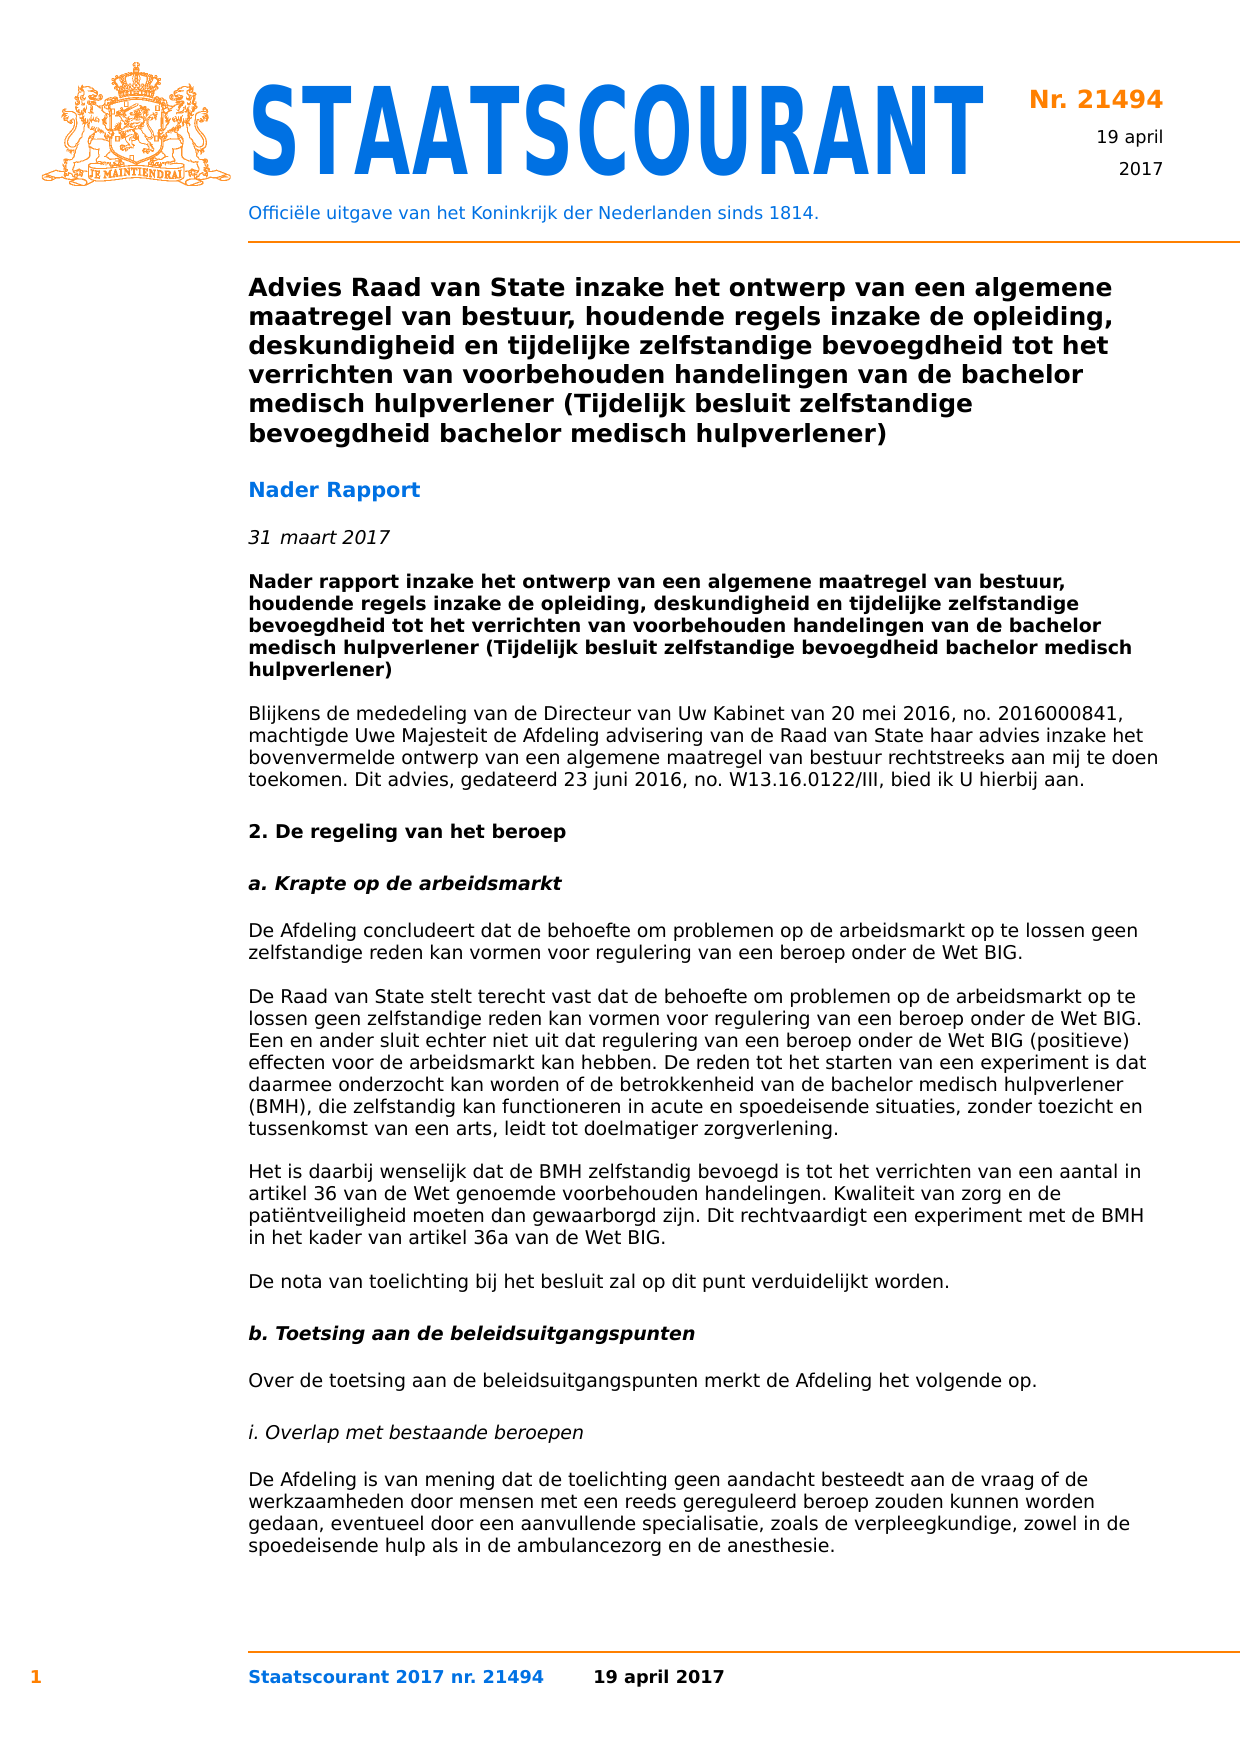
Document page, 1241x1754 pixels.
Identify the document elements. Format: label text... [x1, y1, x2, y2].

table_cell 19 april [998, 121, 1240, 153]
subtitle Nader Rapport [248, 478, 1163, 502]
table_header Nr. 21494 [998, 62, 1240, 121]
table_header [25, 62, 248, 241]
text 31 maart 2017 [248, 527, 1163, 549]
text De nota van toelichting bij het besluit zal op dit punt verduidelijkt worden. [248, 1271, 1163, 1293]
table_cell 2017 [998, 153, 1240, 203]
subtitle i. Overlap met bestaande beroepen [248, 1422, 1163, 1444]
subtitle Advies Raad van State inzake het ontwerp van een algemene maatregel van bestuur, houdende regels inzake de opleiding, deskundigheid en tijdelijke zelfstandige bevoegdheid tot het verrichten van voorbehouden handelingen van de bachelor medisch hulpverlener (Tijdelijk besluit zelfstandige bevoegdheid bachelor medisch hulpverlener) [248, 273, 1163, 448]
text De Afdeling concludeert dat de behoefte om problemen op de arbeidsmarkt op te lossen geen zelfstandige reden kan vormen voor regulering van een beroep onder de Wet BIG. [248, 920, 1163, 964]
subtitle b. Toetsing aan de beleidsuitgangspunten [248, 1323, 1163, 1345]
subtitle a. Krapte op de arbeidsmarkt [248, 873, 1163, 895]
subtitle 2. De regeling van het beroep [248, 821, 1163, 843]
table_cell Officiële uitgave van het Koninkrijk der Nederlanden sinds 1814. [248, 203, 1240, 241]
picture [41, 62, 231, 186]
text De Raad van State stelt terecht vast dat de behoefte om problemen op de arbeidsmarkt op te lossen geen zelfstandige reden kan vormen voor regulering van een beroep onder de Wet BIG. Een en ander sluit echter niet uit dat regulering van een beroep onder de Wet BIG (positieve) effecten voor de arbeidsmarkt kan hebben. De reden tot het starten van een experiment is dat daarmee onderzocht kan worden of de betrokkenheid van de bachelor medisch hulpverlener (BMH), die zelfstandig kan functioneren in acute en spoedeisende situaties, zonder toezicht en tussenkomst van een arts, leidt tot doelmatiger zorgverlening. [248, 986, 1163, 1139]
text De Afdeling is van mening dat de toelichting geen aandacht besteedt aan de vraag of de werkzaamheden door mensen met een reeds gereguleerd beroep zouden kunnen worden gedaan, eventueel door een aanvullende specialisatie, zoals de verpleegkundige, zowel in de spoedeisende hulp als in de ambulancezorg en de anesthesie. [248, 1469, 1163, 1557]
table_header STAATSCOURANT [248, 62, 998, 203]
text Het is daarbij wenselijk dat de BMH zelfstandig bevoegd is tot het verrichten van een aantal in artikel 36 van de Wet genoemde voorbehouden handelingen. Kwaliteit van zorg en de patiëntveiligheid moeten dan gewaarborgd zijn. Dit rechtvaardigt een experiment met de BMH in het kader van artikel 36a van de Wet BIG. [248, 1161, 1163, 1249]
text Over de toetsing aan de beleidsuitgangspunten merkt de Afdeling het volgende op. [248, 1370, 1163, 1392]
text Nader rapport inzake het ontwerp van een algemene maatregel van bestuur, houdende regels inzake de opleiding, deskundigheid en tijdelijke zelfstandige bevoegdheid tot het verrichten van voorbehouden handelingen van de bachelor medisch hulpverlener (Tijdelijk besluit zelfstandige bevoegdheid bachelor medisch hulpverlener) [248, 571, 1163, 681]
text Blijkens de mededeling van de Directeur van Uw Kabinet van 20 mei 2016, no. 2016000841, machtigde Uwe Majesteit de Afdeling advisering van de Raad van State haar advies inzake het bovenvermelde ontwerp van een algemene maatregel van bestuur rechtstreeks aan mij te doen toekomen. Dit advies, gedateerd 23 juni 2016, no. W13.16.0122/III, bied ik U hierbij aan. [248, 703, 1163, 791]
